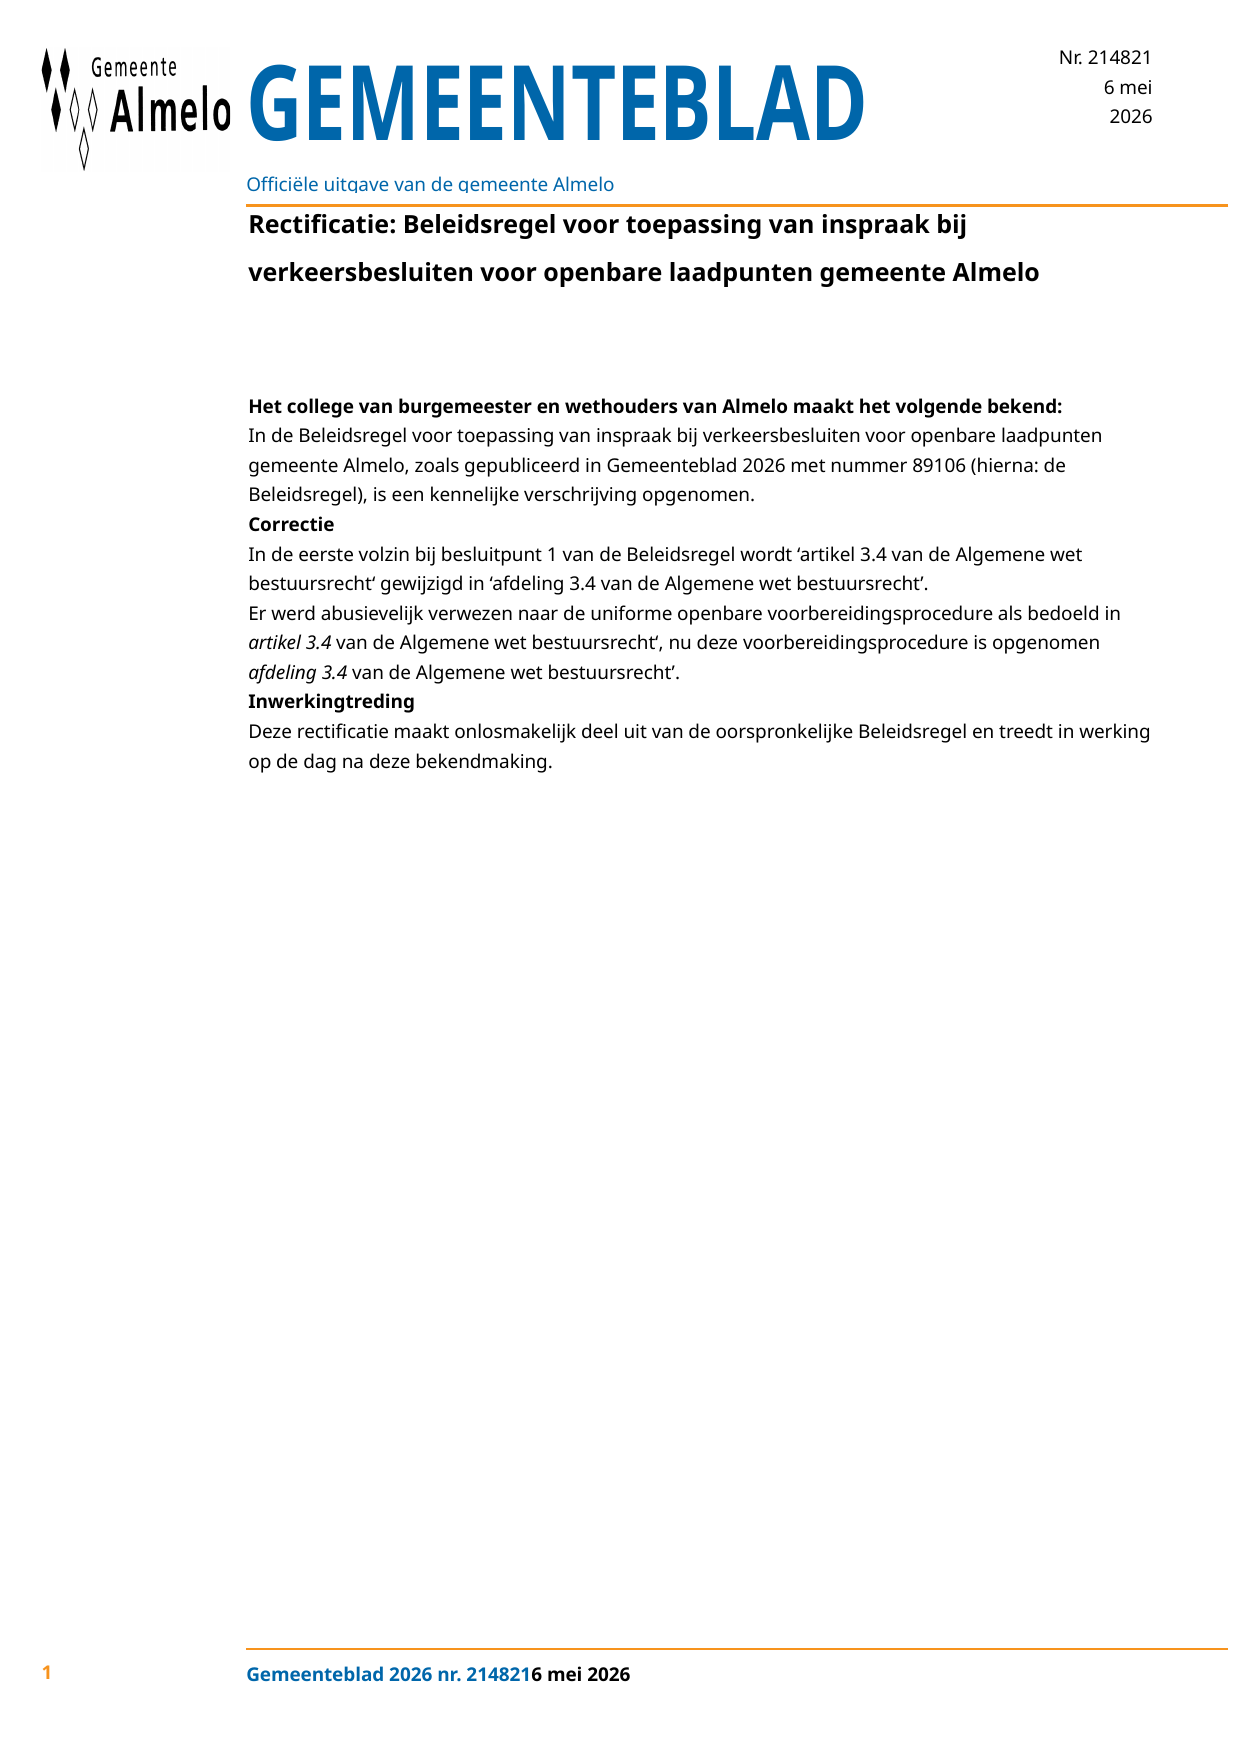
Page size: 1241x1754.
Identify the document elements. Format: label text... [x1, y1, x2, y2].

text Rectificatie: Beleidsregel voor toepassing van inspraak bij verkeersbesluiten voor openbare laadpunten gemeente Almelo [248, 207, 1152, 288]
text In de Beleidsregel voor toepassing van inspraak bij verkeersbesluiten voor openbare laadpunten gemeente Almelo, zoals gepubliceerd in Gemeenteblad 2026 met nummer 89106 (hierna: de Beleidsregel), is een kennelijke verschrijving opgenomen. [248, 422, 1152, 507]
text In de eerste volzin bij besluitpunt 1 van de Beleidsregel wordt ‘artikel 3.4 van de Algemene wet bestuursrecht‘ gewijzigd in ‘afdeling 3.4 van de Algemene wet bestuursrecht’. [248, 541, 1152, 596]
text Inwerkingtreding [248, 689, 1152, 714]
picture [41, 47, 231, 172]
text Deze rectificatie maakt onlosmakelijk deel uit van de oorspronkelijke Beleidsregel en treedt in werking op de dag na deze bekendmaking. [248, 718, 1152, 774]
text Correctie [248, 511, 1152, 537]
text Het college van burgemeester en wethouders van Almelo maakt het volgende bekend: [248, 393, 1152, 419]
text Er werd abusievelijk verwezen naar de uniforme openbare voorbereidingsprocedure als bedoeld in artikel 3.4 van de Algemene wet bestuursrecht‘, nu deze voorbereidingsprocedure is opgenomen afdeling 3.4 van de Algemene wet bestuursrecht’. [248, 600, 1152, 685]
